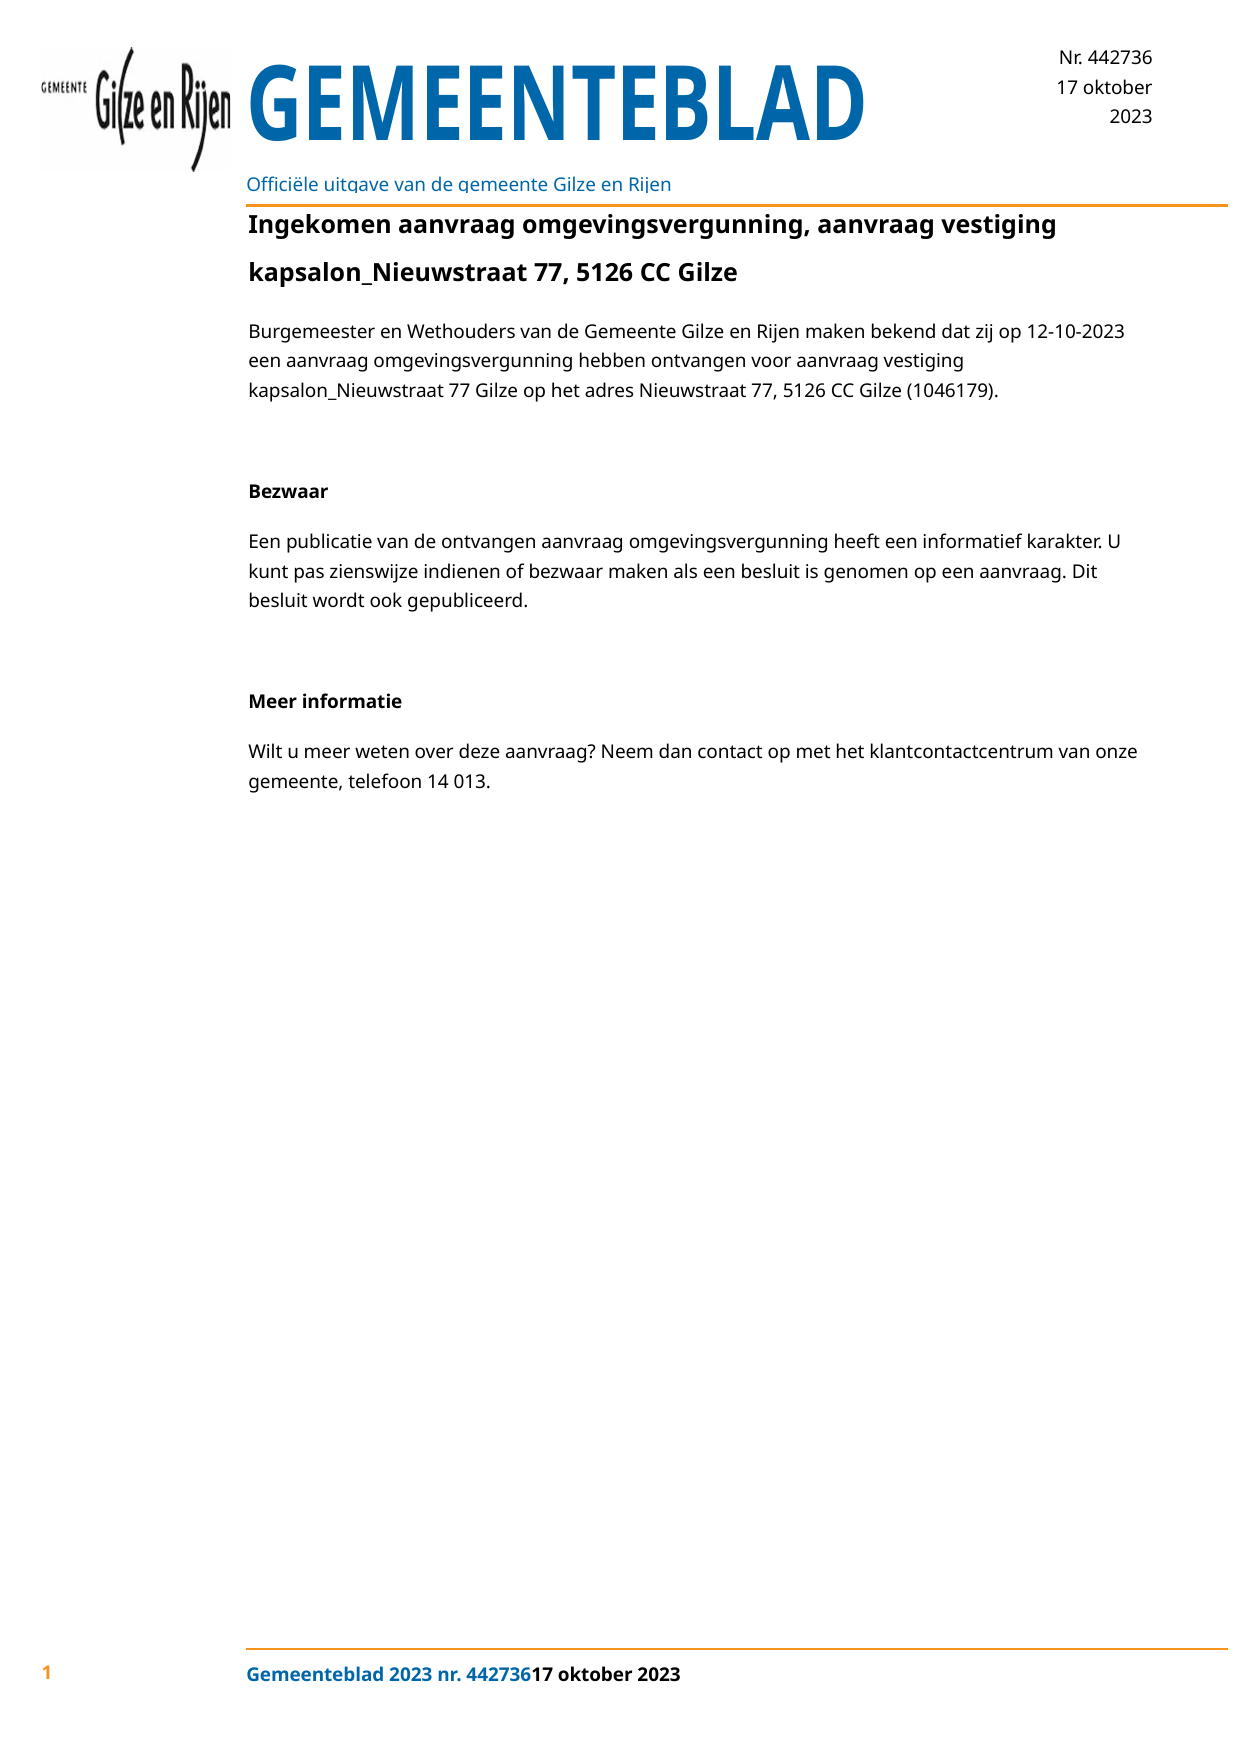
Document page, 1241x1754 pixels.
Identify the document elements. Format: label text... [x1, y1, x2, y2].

text Een publicatie van de ontvangen aanvraag omgevingsvergunning heeft een informatief karakter. U kunt pas zienswijze indienen of bezwaar maken als een besluit is genomen op een aanvraag. Dit besluit wordt ook gepubliceerd. [248, 528, 1152, 613]
text Ingekomen aanvraag omgevingsvergunning, aanvraag vestiging kapsalon_Nieuwstraat 77, 5126 CC Gilze [248, 207, 1152, 288]
picture [41, 47, 231, 172]
text Meer informatie [248, 688, 1152, 714]
text Wilt u meer weten over deze aanvraag? Neem dan contact op met het klantcontactcentrum van onze gemeente, telefoon 14 013. [248, 739, 1152, 794]
text Bezwaar [248, 478, 1152, 504]
text Burgemeester en Wethouders van de Gemeente Gilze en Rijen maken bekend dat zij op 12-10-2023 een aanvraag omgevingsvergunning hebben ontvangen voor aanvraag vestiging kapsalon_Nieuwstraat 77 Gilze op het adres Nieuwstraat 77, 5126 CC Gilze (1046179). [248, 318, 1152, 403]
